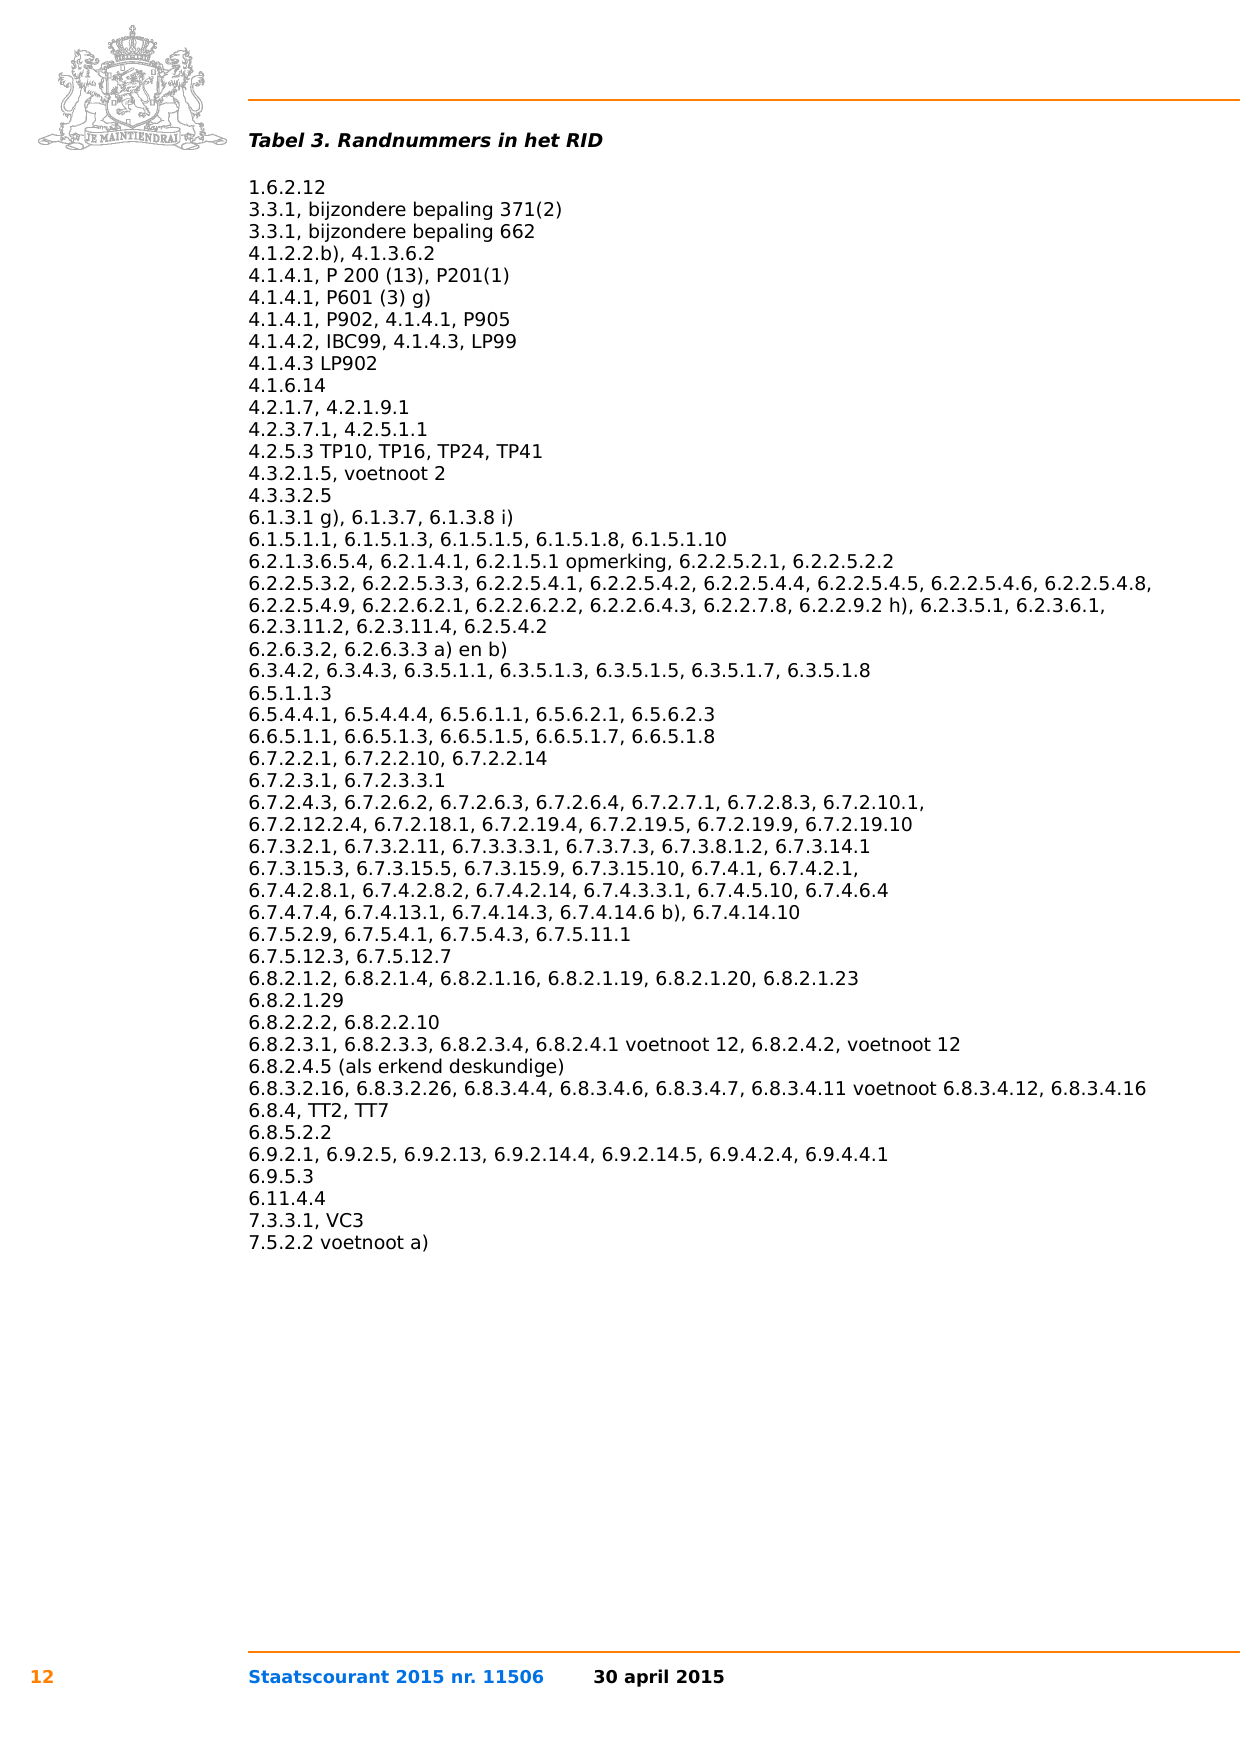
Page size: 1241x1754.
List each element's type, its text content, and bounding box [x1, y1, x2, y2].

text 4.3.3.2.5 [248, 484, 1163, 507]
text 6.7.4.2.8.1, 6.7.4.2.8.2, 6.7.4.2.14, 6.7.4.3.3.1, 6.7.4.5.10, 6.7.4.6.4 [248, 880, 1163, 902]
text 6.9.5.3 [248, 1166, 1163, 1188]
text 4.2.5.3 TP10, TP16, TP24, TP41 [248, 441, 1163, 463]
text 6.7.5.2.9, 6.7.5.4.1, 6.7.5.4.3, 6.7.5.11.1 [248, 924, 1163, 946]
text 6.3.4.2, 6.3.4.3, 6.3.5.1.1, 6.3.5.1.3, 6.3.5.1.5, 6.3.5.1.7, 6.3.5.1.8 [248, 660, 1163, 682]
text 4.1.2.2.b), 4.1.3.6.2 [248, 243, 1163, 265]
text 7.5.2.2 voetnoot a) [248, 1232, 1163, 1254]
text 4.1.4.3 LP902 [248, 353, 1163, 375]
text 6.2.2.5.3.2, 6.2.2.5.3.3, 6.2.2.5.4.1, 6.2.2.5.4.2, 6.2.2.5.4.4, 6.2.2.5.4.5, 6.2.2.5.4.6, 6.2.2.5.4.8, 6.2.2.5.4.9, 6.2.2.6.2.1, 6.2.2.6.2.2, 6.2.2.6.4.3, 6.2.2.7.8, 6.2.2.9.2 h), 6.2.3.5.1, 6.2.3.6.1, 6.2.3.11.2, 6.2.3.11.4, 6.2.5.4.2 [248, 572, 1163, 638]
text 7.3.3.1, VC3 [248, 1210, 1163, 1232]
text 6.8.2.2.2, 6.8.2.2.10 [248, 1012, 1163, 1034]
text 4.1.4.1, P 200 (13), P201(1) [248, 265, 1163, 287]
text 6.8.3.2.16, 6.8.3.2.26, 6.8.3.4.4, 6.8.3.4.6, 6.8.3.4.7, 6.8.3.4.11 voetnoot 6.8.3.4.12, 6.8.3.4.16 [248, 1078, 1163, 1100]
text 6.8.2.1.29 [248, 990, 1163, 1012]
text 6.8.4, TT2, TT7 [248, 1100, 1163, 1122]
text 6.7.2.12.2.4, 6.7.2.18.1, 6.7.2.19.4, 6.7.2.19.5, 6.7.2.19.9, 6.7.2.19.10 [248, 814, 1163, 836]
text 6.7.3.2.1, 6.7.3.2.11, 6.7.3.3.3.1, 6.7.3.7.3, 6.7.3.8.1.2, 6.7.3.14.1 [248, 836, 1163, 858]
text 6.1.5.1.1, 6.1.5.1.3, 6.1.5.1.5, 6.1.5.1.8, 6.1.5.1.10 [248, 528, 1163, 551]
text 6.8.5.2.2 [248, 1122, 1163, 1144]
text 4.1.6.14 [248, 375, 1163, 397]
text 6.11.4.4 [248, 1188, 1163, 1210]
text 4.2.3.7.1, 4.2.5.1.1 [248, 419, 1163, 441]
text 6.9.2.1, 6.9.2.5, 6.9.2.13, 6.9.2.14.4, 6.9.2.14.5, 6.9.4.2.4, 6.9.4.4.1 [248, 1144, 1163, 1166]
text 6.1.3.1 g), 6.1.3.7, 6.1.3.8 i) [248, 507, 1163, 528]
text 6.8.2.3.1, 6.8.2.3.3, 6.8.2.3.4, 6.8.2.4.1 voetnoot 12, 6.8.2.4.2, voetnoot 12 [248, 1034, 1163, 1056]
text 6.7.2.2.1, 6.7.2.2.10, 6.7.2.2.14 [248, 748, 1163, 770]
text 4.3.2.1.5, voetnoot 2 [248, 463, 1163, 484]
text 6.2.1.3.6.5.4, 6.2.1.4.1, 6.2.1.5.1 opmerking, 6.2.2.5.2.1, 6.2.2.5.2.2 [248, 551, 1163, 572]
text 6.5.1.1.3 [248, 682, 1163, 704]
text 6.7.2.3.1, 6.7.2.3.3.1 [248, 770, 1163, 792]
text 4.1.4.1, P902, 4.1.4.1, P905 [248, 309, 1163, 331]
text 6.7.5.12.3, 6.7.5.12.7 [248, 946, 1163, 968]
text 6.7.2.4.3, 6.7.2.6.2, 6.7.2.6.3, 6.7.2.6.4, 6.7.2.7.1, 6.7.2.8.3, 6.7.2.10.1, [248, 792, 1163, 814]
text 4.1.4.2, IBC99, 4.1.4.3, LP99 [248, 331, 1163, 353]
text 3.3.1, bijzondere bepaling 371(2) [248, 199, 1163, 221]
picture [38, 25, 227, 150]
text 6.8.2.1.2, 6.8.2.1.4, 6.8.2.1.16, 6.8.2.1.19, 6.8.2.1.20, 6.8.2.1.23 [248, 968, 1163, 990]
text 6.6.5.1.1, 6.6.5.1.3, 6.6.5.1.5, 6.6.5.1.7, 6.6.5.1.8 [248, 726, 1163, 748]
text 4.1.4.1, P601 (3) g) [248, 287, 1163, 309]
text 6.5.4.4.1, 6.5.4.4.4, 6.5.6.1.1, 6.5.6.2.1, 6.5.6.2.3 [248, 704, 1163, 726]
subtitle Tabel 3. Randnummers in het RID [248, 130, 1163, 152]
text 6.8.2.4.5 (als erkend deskundige) [248, 1056, 1163, 1078]
text 6.2.6.3.2, 6.2.6.3.3 a) en b) [248, 638, 1163, 660]
text 3.3.1, bijzondere bepaling 662 [248, 221, 1163, 243]
text 6.7.3.15.3, 6.7.3.15.5, 6.7.3.15.9, 6.7.3.15.10, 6.7.4.1, 6.7.4.2.1, [248, 858, 1163, 880]
text 6.7.4.7.4, 6.7.4.13.1, 6.7.4.14.3, 6.7.4.14.6 b), 6.7.4.14.10 [248, 902, 1163, 924]
text 1.6.2.12 [248, 177, 1163, 199]
text 4.2.1.7, 4.2.1.9.1 [248, 397, 1163, 419]
